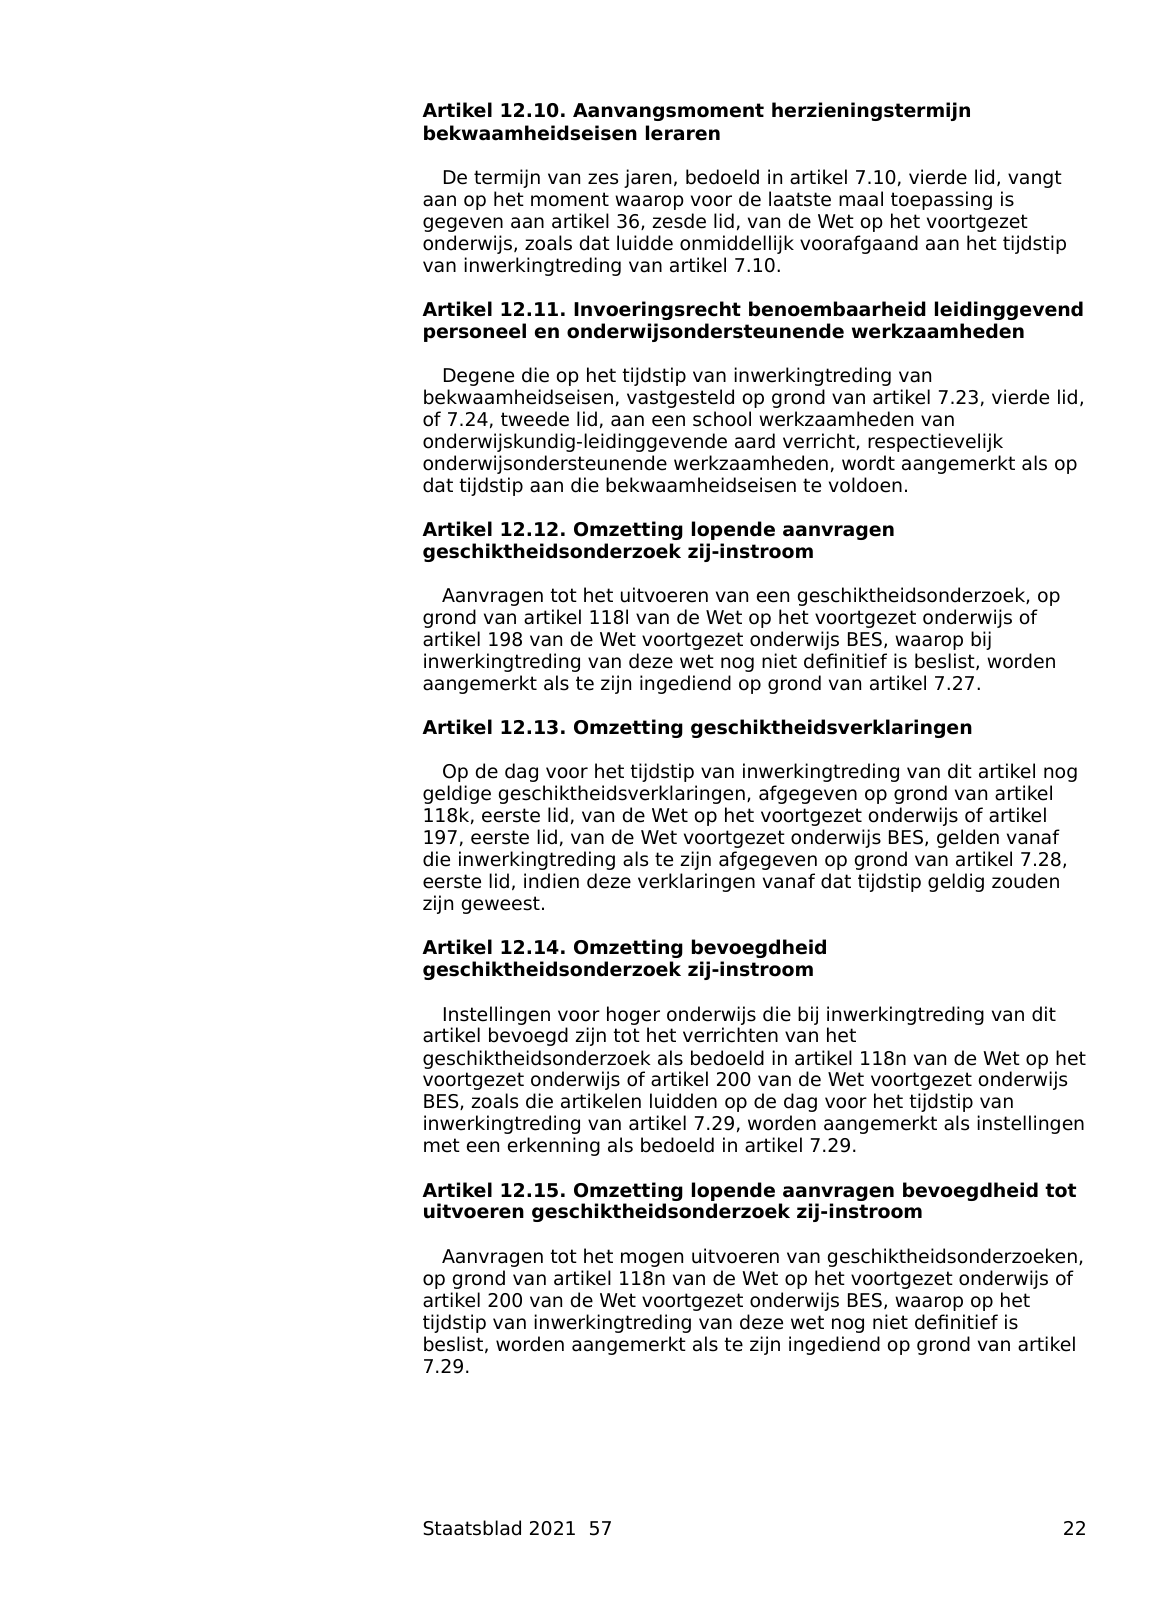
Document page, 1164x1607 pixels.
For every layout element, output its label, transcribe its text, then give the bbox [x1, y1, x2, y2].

subtitle Artikel 12.13. Omzetting geschiktheidsverklaringen [422, 717, 1087, 739]
text Instellingen voor hoger onderwijs die bij inwerkingtreding van dit artikel bevoegd zijn tot het verrichten van het geschiktheidsonderzoek als bedoeld in artikel 118n van de Wet op het voortgezet onderwijs of artikel 200 van de Wet voortgezet onderwijs BES, zoals die artikelen luidden op de dag voor het tijdstip van inwerkingtreding van artikel 7.29, worden aangemerkt als instellingen met een erkenning als bedoeld in artikel 7.29. [422, 1003, 1087, 1157]
subtitle Artikel 12.10. Aanvangsmoment herzieningstermijn bekwaamheidseisen leraren [422, 100, 1087, 144]
subtitle Artikel 12.15. Omzetting lopende aanvragen bevoegdheid tot uitvoeren geschiktheidsonderzoek zij-instroom [422, 1179, 1087, 1223]
text Degene die op het tijdstip van inwerkingtreding van bekwaamheidseisen, vastgesteld op grond van artikel 7.23, vierde lid, of 7.24, tweede lid, aan een school werkzaamheden van onderwijskundig-leidinggevende aard verricht, respectievelijk onderwijsondersteunende werkzaamheden, wordt aangemerkt als op dat tijdstip aan die bekwaamheidseisen te voldoen. [422, 365, 1087, 497]
subtitle Artikel 12.12. Omzetting lopende aanvragen geschiktheidsonderzoek zij-instroom [422, 519, 1087, 563]
text De termijn van zes jaren, bedoeld in artikel 7.10, vierde lid, vangt aan op het moment waarop voor de laatste maal toepassing is gegeven aan artikel 36, zesde lid, van de Wet op het voortgezet onderwijs, zoals dat luidde onmiddellijk voorafgaand aan het tijdstip van inwerkingtreding van artikel 7.10. [422, 167, 1087, 276]
text Aanvragen tot het mogen uitvoeren van geschiktheidsonderzoeken, op grond van artikel 118n van de Wet op het voortgezet onderwijs of artikel 200 van de Wet voortgezet onderwijs BES, waarop op het tijdstip van inwerkingtreding van deze wet nog niet definitief is beslist, worden aangemerkt als te zijn ingediend op grond van artikel 7.29. [422, 1246, 1087, 1377]
subtitle Artikel 12.11. Invoeringsrecht benoembaarheid leidinggevend personeel en onderwijsondersteunende werkzaamheden [422, 299, 1087, 343]
subtitle Artikel 12.14. Omzetting bevoegdheid geschiktheidsonderzoek zij-instroom [422, 937, 1087, 981]
text Aanvragen tot het uitvoeren van een geschiktheidsonderzoek, op grond van artikel 118l van de Wet op het voortgezet onderwijs of artikel 198 van de Wet voortgezet onderwijs BES, waarop bij inwerkingtreding van deze wet nog niet definitief is beslist, worden aangemerkt als te zijn ingediend op grond van artikel 7.27. [422, 585, 1087, 695]
text Op de dag voor het tijdstip van inwerkingtreding van dit artikel nog geldige geschiktheidsverklaringen, afgegeven op grond van artikel 118k, eerste lid, van de Wet op het voortgezet onderwijs of artikel 197, eerste lid, van de Wet voortgezet onderwijs BES, gelden vanaf die inwerkingtreding als te zijn afgegeven op grond van artikel 7.28, eerste lid, indien deze verklaringen vanaf dat tijdstip geldig zouden zijn geweest. [422, 761, 1087, 915]
